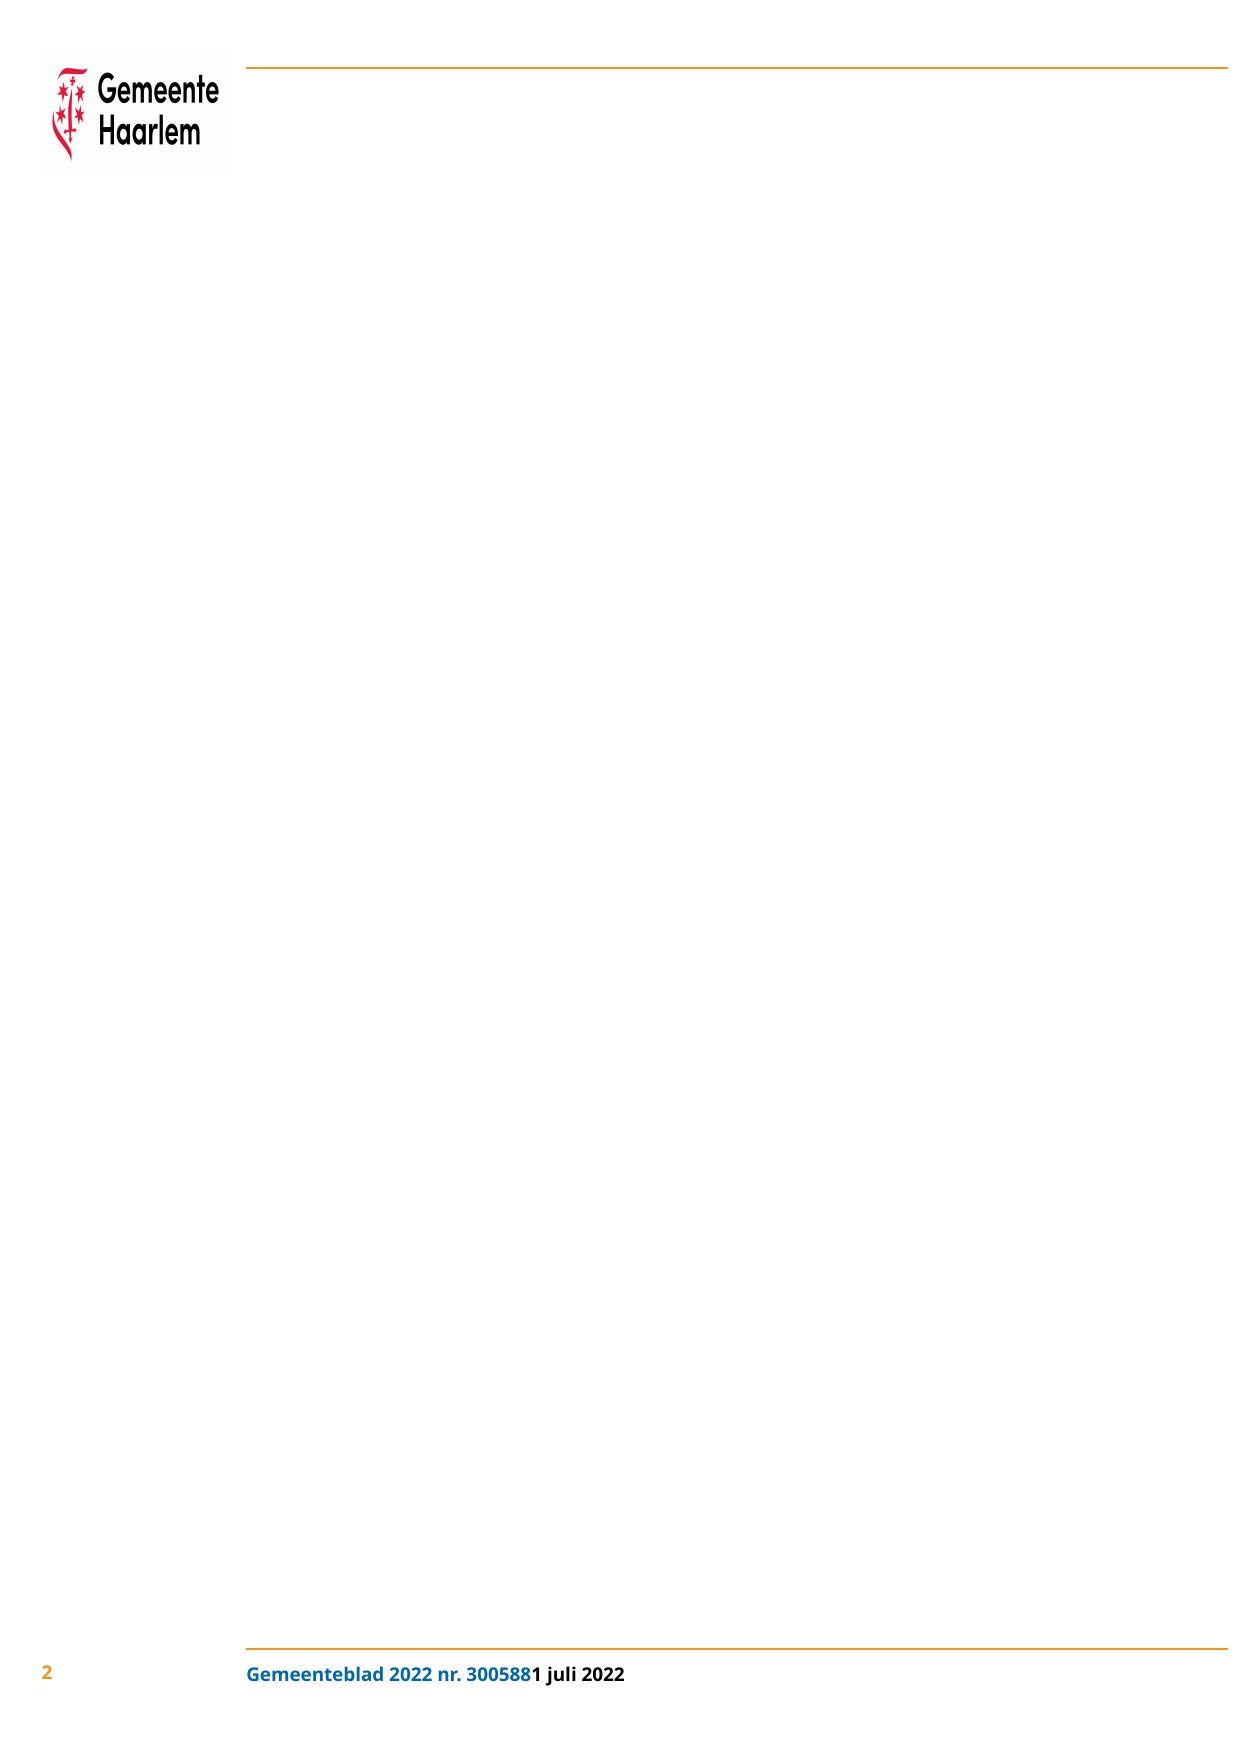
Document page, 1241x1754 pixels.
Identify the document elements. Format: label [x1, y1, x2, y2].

picture [41, 47, 231, 172]
